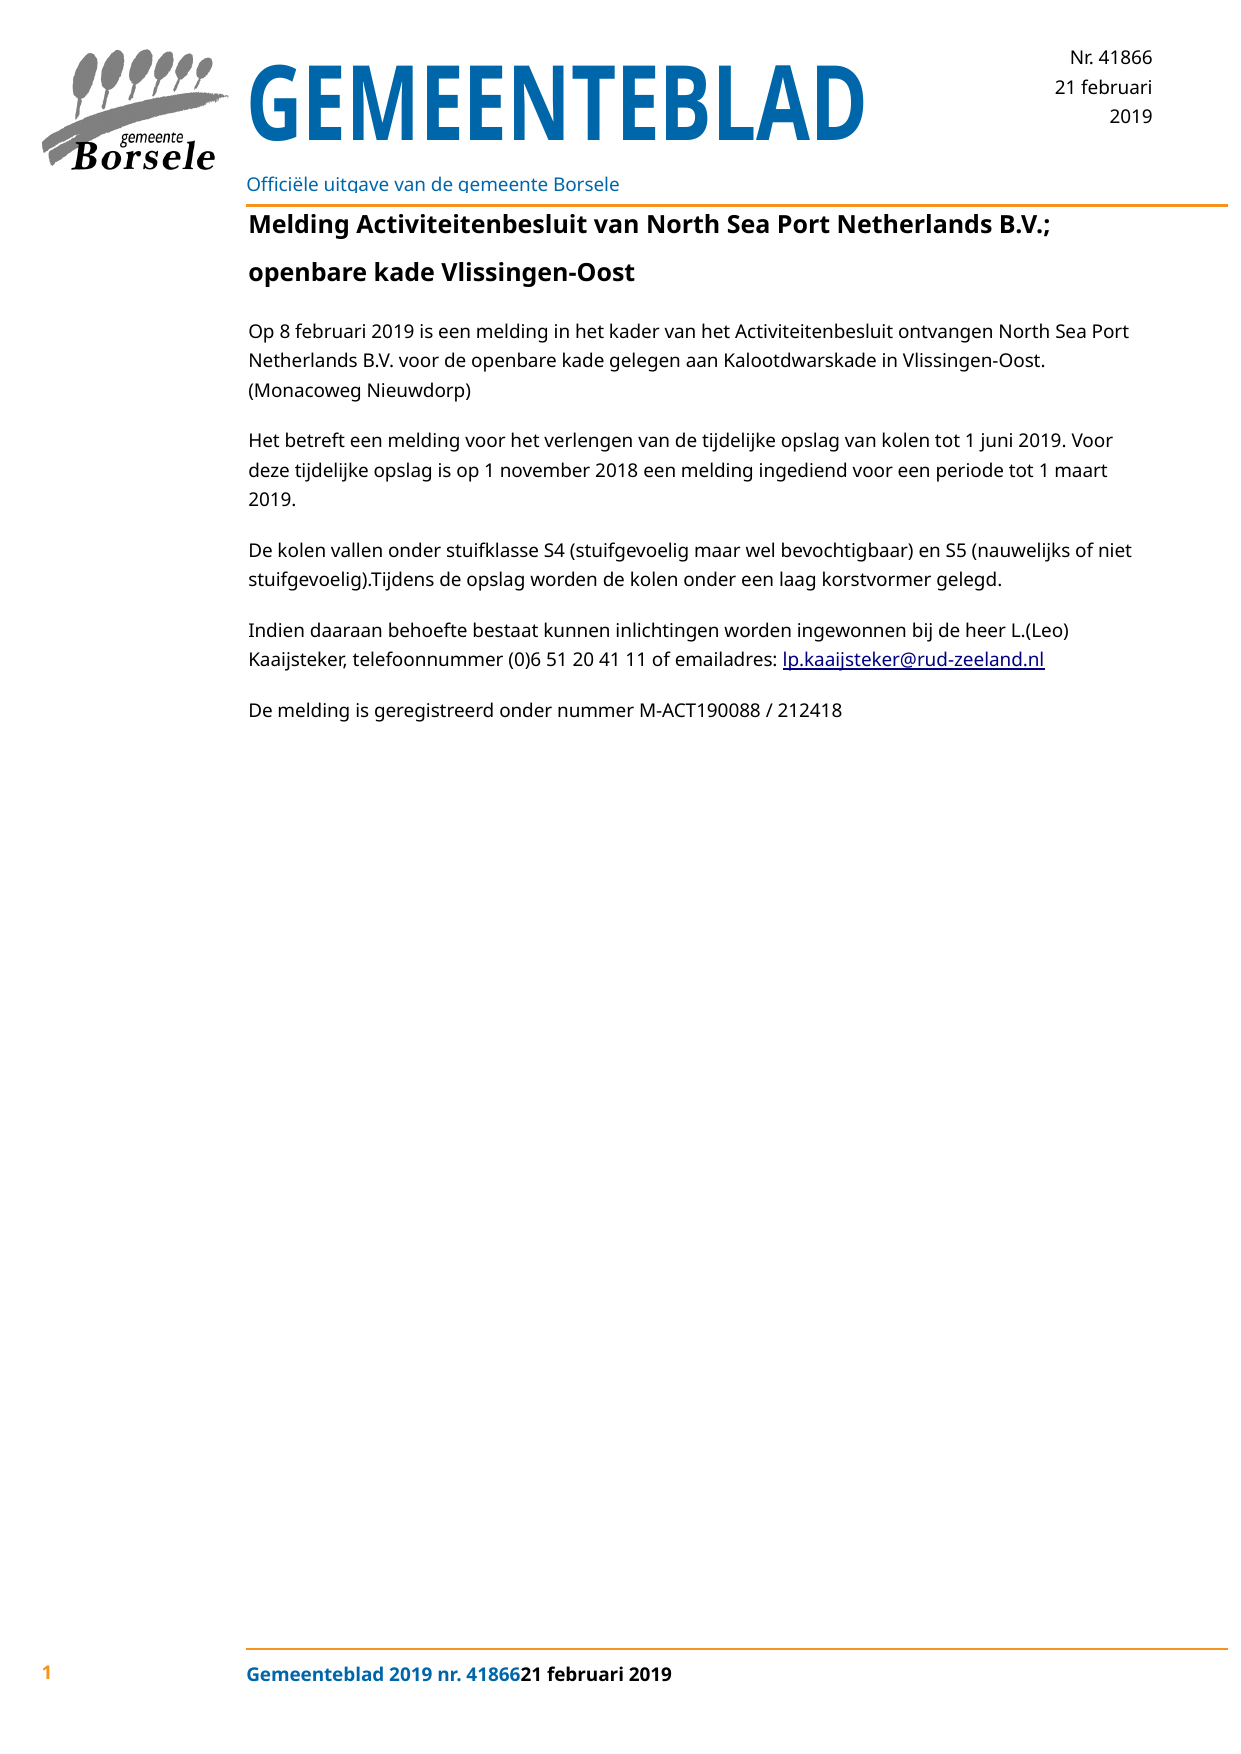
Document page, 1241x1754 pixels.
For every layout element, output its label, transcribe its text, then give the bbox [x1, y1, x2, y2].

text Indien daaraan behoefte bestaat kunnen inlichtingen worden ingewonnen bij de heer L.(Leo) Kaaijsteker, telefoonnummer (0)6 51 20 41 11 of emailadres: lp.kaaijsteker@rud-zeeland.nl [248, 617, 1152, 672]
text De melding is geregistreerd onder nummer M-ACT190088 / 212418 [248, 697, 1152, 723]
picture [41, 47, 231, 172]
text Melding Activiteitenbesluit van North Sea Port Netherlands B.V.; openbare kade Vlissingen-Oost [248, 207, 1152, 288]
text Op 8 februari 2019 is een melding in het kader van het Activiteitenbesluit ontvangen North Sea Port Netherlands B.V. voor de openbare kade gelegen aan Kalootdwarskade in Vlissingen-Oost. (Monacoweg Nieuwdorp) [248, 318, 1152, 403]
text Het betreft een melding voor het verlengen van de tijdelijke opslag van kolen tot 1 juni 2019. Voor deze tijdelijke opslag is op 1 november 2018 een melding ingediend voor een periode tot 1 maart 2019. [248, 427, 1152, 512]
text De kolen vallen onder stuifklasse S4 (stuifgevoelig maar wel bevochtigbaar) en S5 (nauwelijks of niet stuifgevoelig).Tijdens de opslag worden de kolen onder een laag korstvormer gelegd. [248, 537, 1152, 592]
